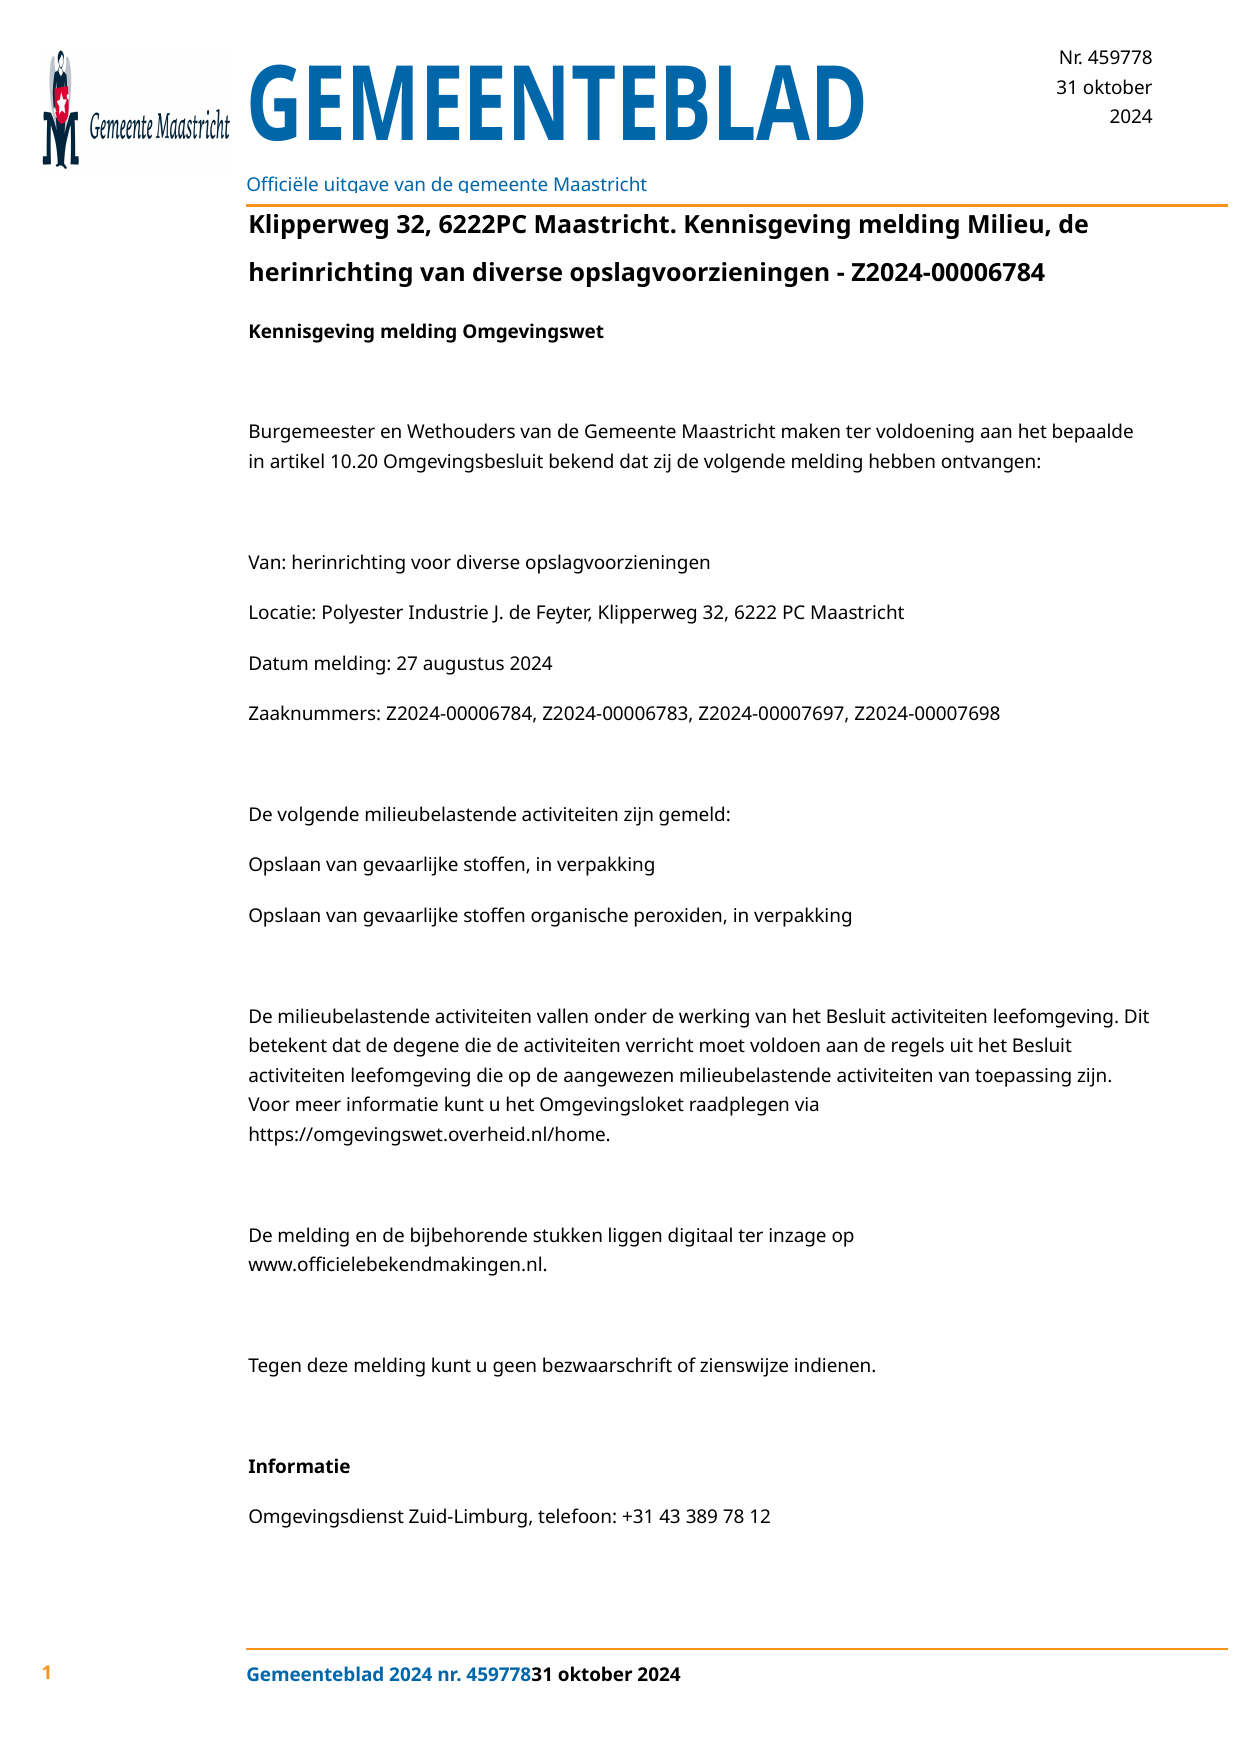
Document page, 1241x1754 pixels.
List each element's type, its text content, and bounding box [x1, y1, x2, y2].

text Kennisgeving melding Omgevingswet [248, 318, 1152, 344]
text Zaaknummers: Z2024-00006784, Z2024-00006783, Z2024-00007697, Z2024-00007698 [248, 700, 1152, 726]
text De volgende milieubelastende activiteiten zijn gemeld: [248, 801, 1152, 827]
text Locatie: Polyester Industrie J. de Feyter, Klipperweg 32, 6222 PC Maastricht [248, 599, 1152, 625]
text Klipperweg 32, 6222PC Maastricht. Kennisgeving melding Milieu, de herinrichting van diverse opslagvoorzieningen - Z2024-00006784 [248, 207, 1152, 288]
text Informatie [248, 1453, 1152, 1479]
text Opslaan van gevaarlijke stoffen organische peroxiden, in verpakking [248, 902, 1152, 928]
text De melding en de bijbehorende stukken liggen digitaal ter inzage op www.officielebekendmakingen.nl. [248, 1222, 1152, 1277]
text Tegen deze melding kunt u geen bezwaarschrift of zienswijze indienen. [248, 1352, 1152, 1378]
text Datum melding: 27 augustus 2024 [248, 650, 1152, 676]
text Burgemeester en Wethouders van de Gemeente Maastricht maken ter voldoening aan het bepaalde in artikel 10.20 Omgevingsbesluit bekend dat zij de volgende melding hebben ontvangen: [248, 419, 1152, 474]
text De milieubelastende activiteiten vallen onder de werking van het Besluit activiteiten leefomgeving. Dit betekent dat de degene die de activiteiten verricht moet voldoen aan de regels uit het Besluit activiteiten leefomgeving die op de aangewezen milieubelastende activiteiten van toepassing zijn. Voor meer informatie kunt u het Omgevingsloket raadplegen via https://omgevingswet.overheid.nl/home. [248, 1003, 1152, 1147]
text Opslaan van gevaarlijke stoffen, in verpakking [248, 852, 1152, 877]
text Van: herinrichting voor diverse opslagvoorzieningen [248, 549, 1152, 575]
text Omgevingsdienst Zuid-Limburg, telefoon: +31 43 389 78 12 [248, 1504, 1152, 1529]
picture [41, 47, 231, 172]
